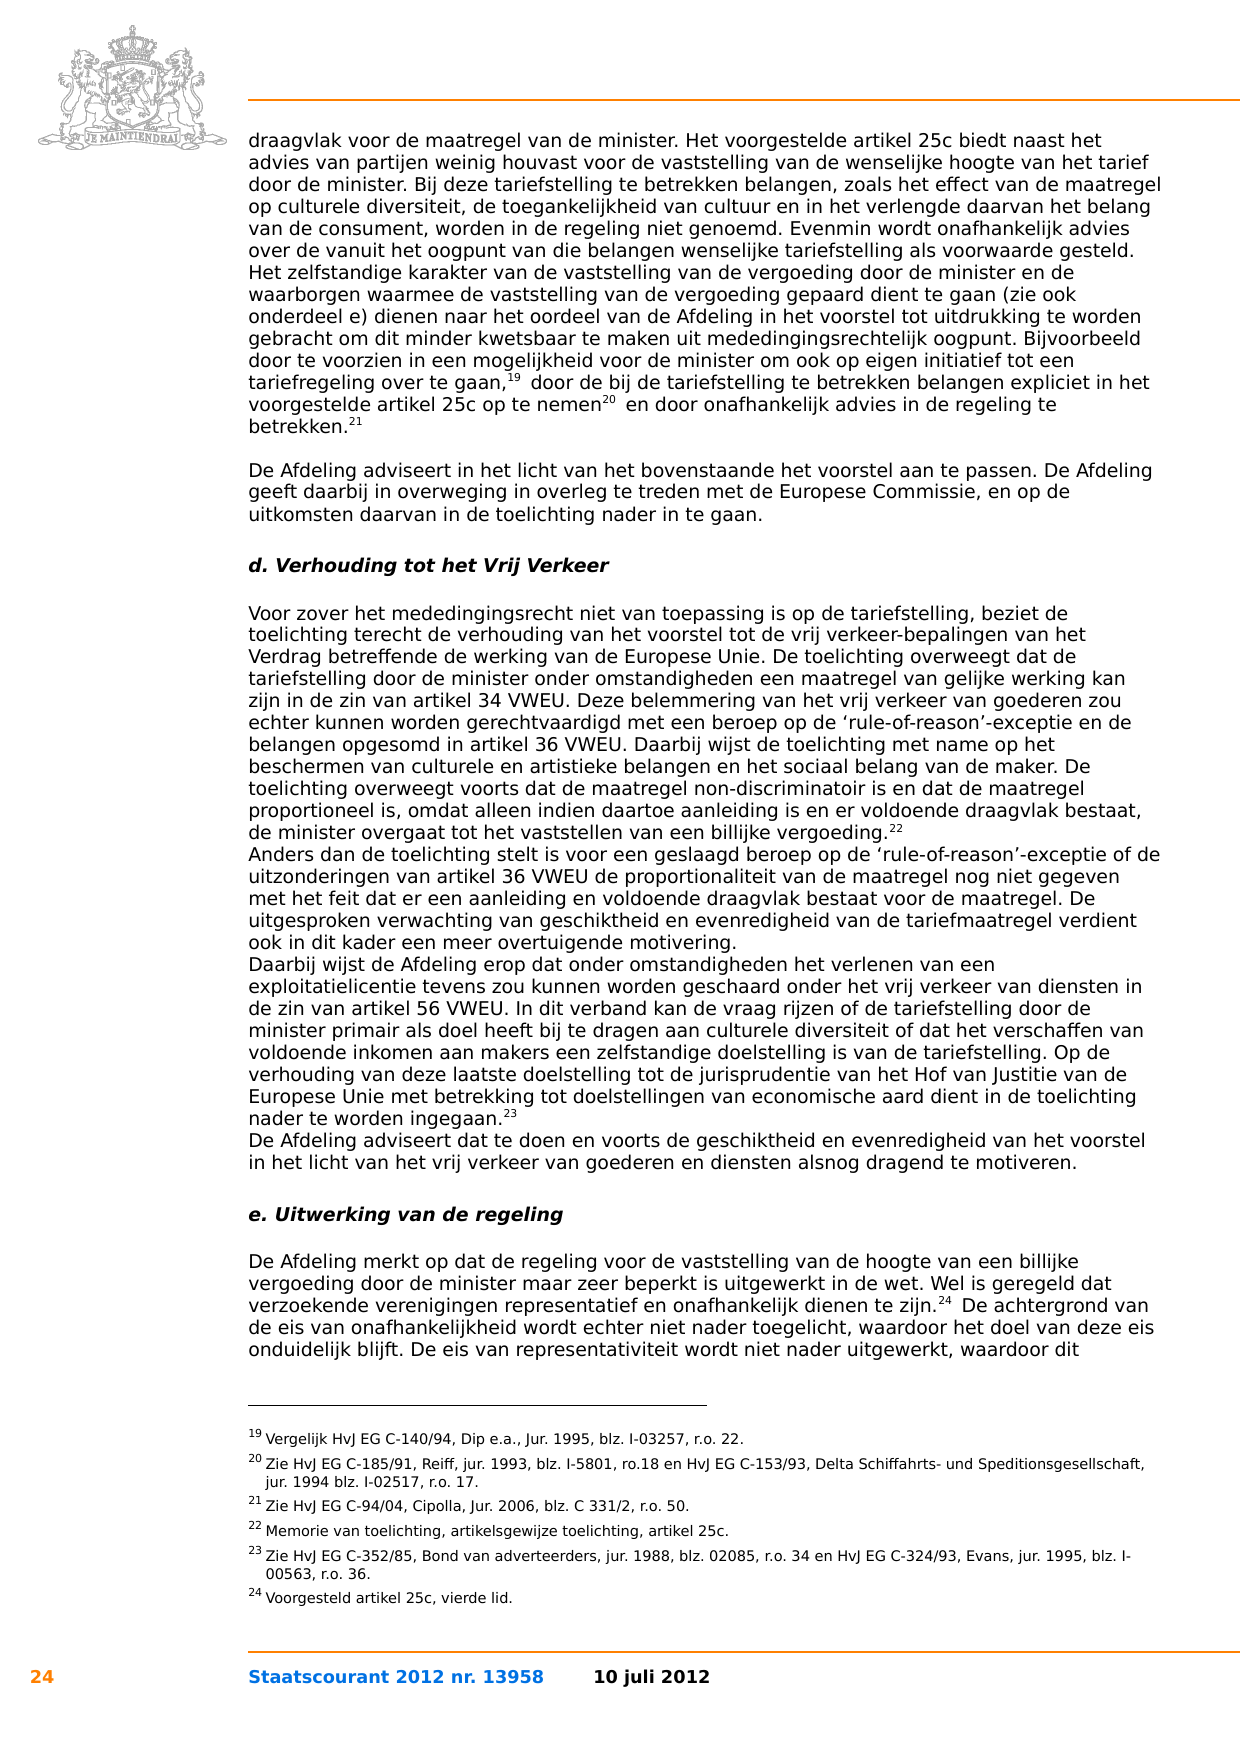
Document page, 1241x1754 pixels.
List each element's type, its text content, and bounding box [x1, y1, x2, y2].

text Voorgesteld artikel 25c, vierde lid. [248, 1586, 1163, 1608]
subtitle e. Uitwerking van de regeling [248, 1204, 1163, 1226]
text Zie HvJ EG C-352/85, Bond van adverteerders, jur. 1988, blz. 02085, r.o. 34 en HvJ EG C-324/93, Evans, jur. 1995, blz. I-00563, r.o. 36. [248, 1544, 1163, 1583]
text Zie HvJ EG C-185/91, Reiff, jur. 1993, blz. I-5801, ro.18 en HvJ EG C-153/93, Delta Schiffahrts- und Speditionsgesellschaft, jur. 1994 blz. I-02517, r.o. 17. [248, 1452, 1163, 1491]
text Voor zover het mededingingsrecht niet van toepassing is op de tariefstelling, beziet de toelichting terecht de verhouding van het voorstel tot de vrij verkeer-bepalingen van het Verdrag betreffende de werking van de Europese Unie. De toelichting overweegt dat de tariefstelling door de minister onder omstandigheden een maatregel van gelijke werking kan zijn in de zin van artikel 34 VWEU. Deze belemmering van het vrij verkeer van goederen zou echter kunnen worden gerechtvaardigd met een beroep op de ‘rule-of-reason’-exceptie en de belangen opgesomd in artikel 36 VWEU. Daarbij wijst de toelichting met name op het beschermen van culturele en artistieke belangen en het sociaal belang van de maker. De toelichting overweegt voorts dat de maatregel non-discriminatoir is en dat de maatregel proportioneel is, omdat alleen indien daartoe aanleiding is en er voldoende draagvlak bestaat, de minister overgaat tot het vaststellen van een billijke vergoeding. [248, 602, 1163, 844]
text Vergelijk HvJ EG C-140/94, Dip e.a., Jur. 1995, blz. I-03257, r.o. 22. [248, 1427, 1163, 1449]
text draagvlak voor de maatregel van de minister. Het voorgestelde artikel 25c biedt naast het advies van partijen weinig houvast voor de vaststelling van de wenselijke hoogte van het tarief door de minister. Bij deze tariefstelling te betrekken belangen, zoals het effect van de maatregel op culturele diversiteit, de toegankelijkheid van cultuur en in het verlengde daarvan het belang van de consument, worden in de regeling niet genoemd. Evenmin wordt onafhankelijk advies over de vanuit het oogpunt van die belangen wenselijke tariefstelling als voorwaarde gesteld. [248, 130, 1163, 262]
text Daarbij wijst de Afdeling erop dat onder omstandigheden het verlenen van een exploitatielicentie tevens zou kunnen worden geschaard onder het vrij verkeer van diensten in de zin van artikel 56 VWEU. In dit verband kan de vraag rijzen of de tariefstelling door de minister primair als doel heeft bij te dragen aan culturele diversiteit of dat het verschaffen van voldoende inkomen aan makers een zelfstandige doelstelling is van de tariefstelling. Op de verhouding van deze laatste doelstelling tot de jurisprudentie van het Hof van Justitie van de Europese Unie met betrekking tot doelstellingen van economische aard dient in de toelichting nader te worden ingegaan. [248, 954, 1163, 1130]
text De Afdeling merkt op dat de regeling voor de vaststelling van de hoogte van een billijke vergoeding door de minister maar zeer beperkt is uitgewerkt in de wet. Wel is geregeld dat verzoekende verenigingen representatief en onafhankelijk dienen te zijn. De achtergrond van de eis van onafhankelijkheid wordt echter niet nader toegelicht, waardoor het doel van deze eis onduidelijk blijft. De eis van representativiteit wordt niet nader uitgewerkt, waardoor dit [248, 1251, 1163, 1361]
picture [38, 25, 227, 150]
text De Afdeling adviseert dat te doen en voorts de geschiktheid en evenredigheid van het voorstel in het licht van het vrij verkeer van goederen en diensten alsnog dragend te motiveren. [248, 1130, 1163, 1174]
text Memorie van toelichting, artikelsgewijze toelichting, artikel 25c. [248, 1519, 1163, 1541]
text De Afdeling adviseert in het licht van het bovenstaande het voorstel aan te passen. De Afdeling geeft daarbij in overweging in overleg te treden met de Europese Commissie, en op de uitkomsten daarvan in de toelichting nader in te gaan. [248, 459, 1163, 525]
subtitle d. Verhouding tot het Vrij Verkeer [248, 555, 1163, 577]
text Zie HvJ EG C-94/04, Cipolla, Jur. 2006, blz. C 331/2, r.o. 50. [248, 1494, 1163, 1516]
text Het zelfstandige karakter van de vaststelling van de vergoeding door de minister en de waarborgen waarmee de vaststelling van de vergoeding gepaard dient te gaan (zie ook onderdeel e) dienen naar het oordeel van de Afdeling in het voorstel tot uitdrukking te worden gebracht om dit minder kwetsbaar te maken uit mededingingsrechtelijk oogpunt. Bijvoorbeeld door te voorzien in een mogelijkheid voor de minister om ook op eigen initiatief tot een tariefregeling over te gaan, door de bij de tariefstelling te betrekken belangen expliciet in het voorgestelde artikel 25c op te nemen en door onafhankelijk advies in de regeling te betrekken. [248, 262, 1163, 438]
text Anders dan de toelichting stelt is voor een geslaagd beroep op de ‘rule-of-reason’-exceptie of de uitzonderingen van artikel 36 VWEU de proportionaliteit van de maatregel nog niet gegeven met het feit dat er een aanleiding en voldoende draagvlak bestaat voor de maatregel. De uitgesproken verwachting van geschiktheid en evenredigheid van de tariefmaatregel verdient ook in dit kader een meer overtuigende motivering. [248, 844, 1163, 954]
